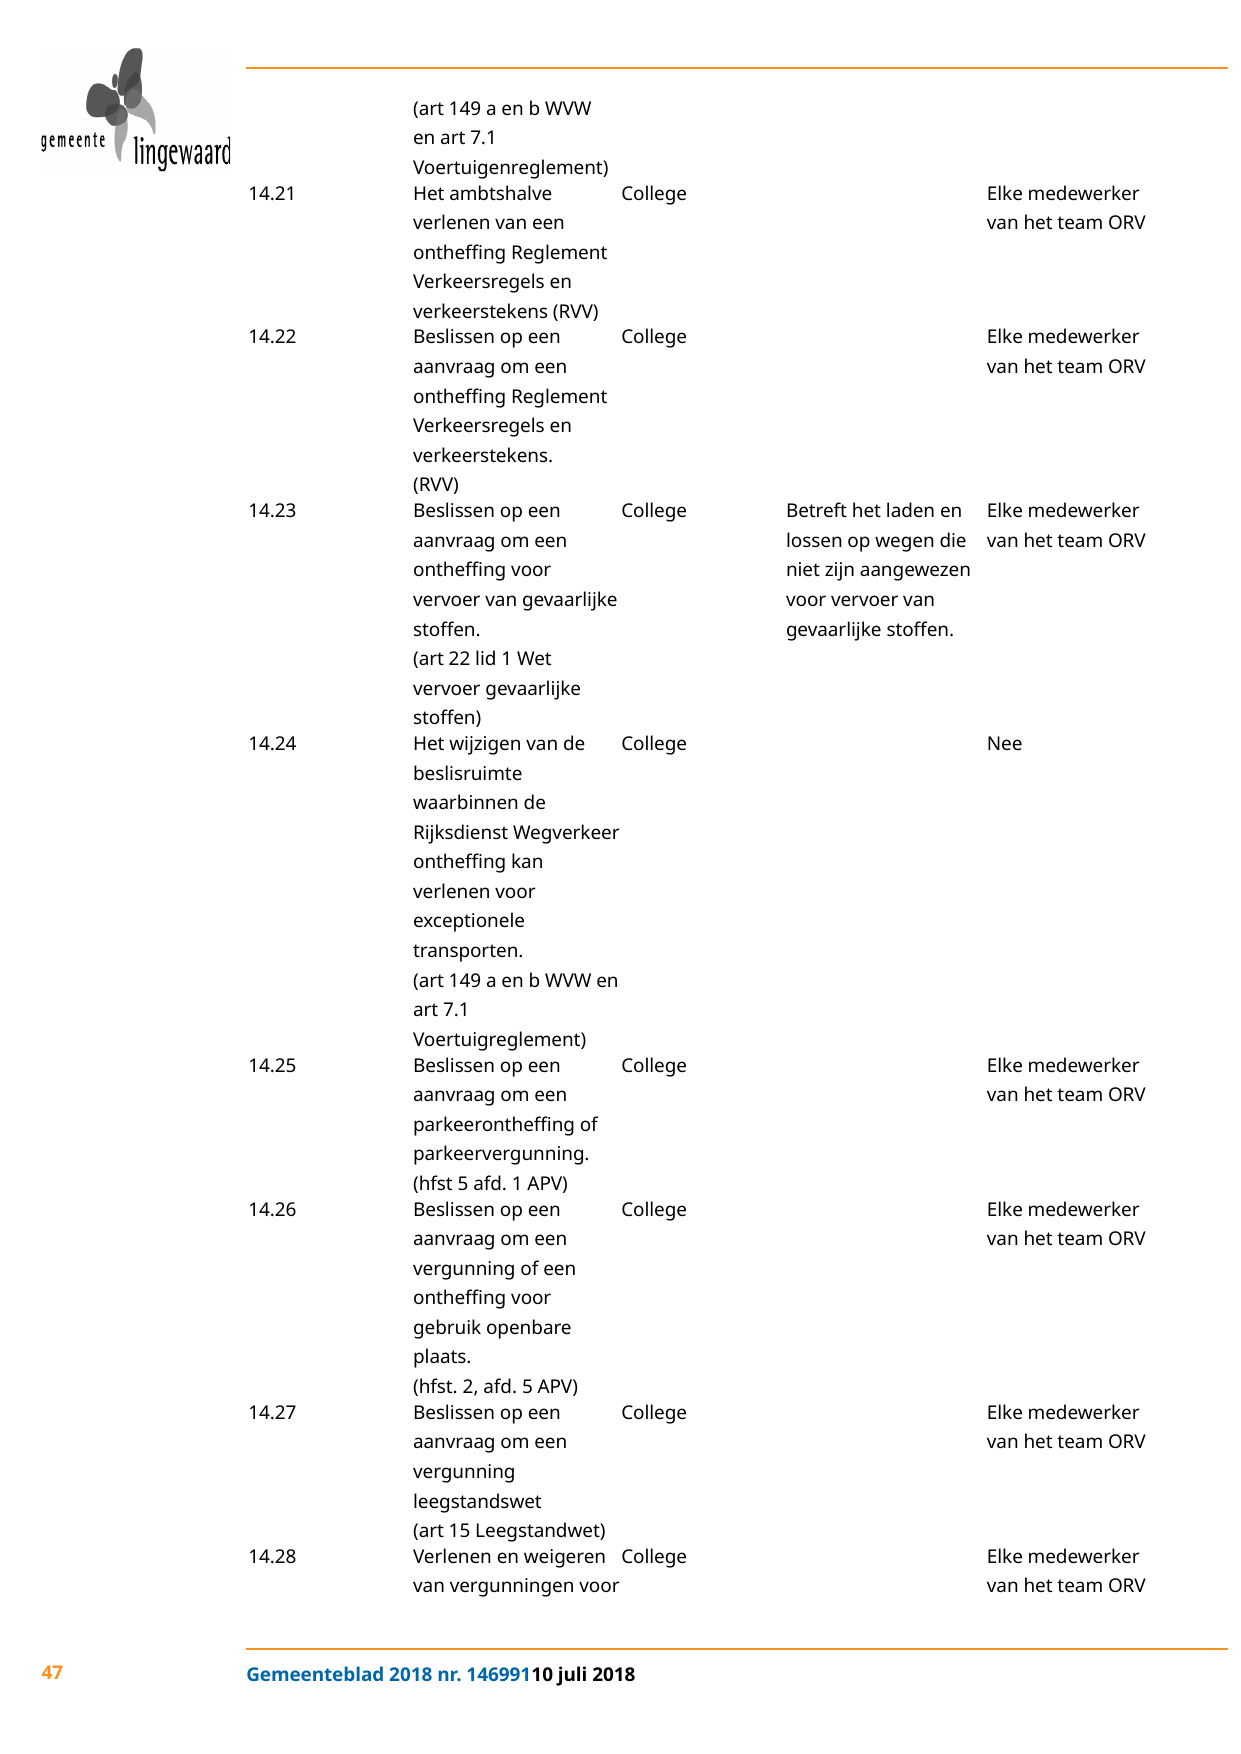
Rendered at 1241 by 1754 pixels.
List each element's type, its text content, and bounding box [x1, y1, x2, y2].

table_cell College [621, 1399, 786, 1543]
table_cell College [621, 180, 786, 324]
picture [41, 47, 231, 172]
table_cell Elke medewerker van het team ORV [987, 498, 1152, 730]
table_cell Beslissen op een aanvraag om een vergunning of een ontheffing voor gebruik openbare plaats. (hfst. 2, afd. 5 APV) [413, 1196, 621, 1399]
table_cell 14.24 [248, 730, 413, 1052]
table_cell College [621, 498, 786, 730]
table_cell 14.27 [248, 1399, 413, 1543]
table_cell 14.21 [248, 180, 413, 324]
table_cell Beslissen op een aanvraag om een parkeerontheffing of parkeervergunning. (hfst 5 afd. 1 APV) [413, 1052, 621, 1196]
table_cell Nee [987, 730, 1152, 1052]
table_cell Elke medewerker van het team ORV [987, 324, 1152, 497]
table_cell [987, 95, 1152, 180]
table_cell Elke medewerker van het team ORV [987, 1543, 1152, 1598]
table_cell College [621, 730, 786, 1052]
table_cell College [621, 1196, 786, 1399]
table_cell (art 149 a en b WVW en art 7.1 Voertuigenreglement) [413, 95, 621, 180]
table_cell College [621, 324, 786, 497]
table_cell Beslissen op een aanvraag om een ontheffing voor vervoer van gevaarlijke stoffen. (art 22 lid 1 Wet vervoer gevaarlijke stoffen) [413, 498, 621, 730]
table_cell Elke medewerker van het team ORV [987, 1052, 1152, 1196]
table_cell 14.28 [248, 1543, 413, 1598]
table_cell 14.23 [248, 498, 413, 730]
table_cell Beslissen op een aanvraag om een vergunning leegstandswet (art 15 Leegstandwet) [413, 1399, 621, 1543]
table_cell [786, 324, 987, 497]
table_cell Beslissen op een aanvraag om een ontheffing Reglement Verkeersregels en verkeerstekens. (RVV) [413, 324, 621, 497]
table_cell [786, 730, 987, 1052]
table_cell 14.25 [248, 1052, 413, 1196]
table_cell College [621, 1543, 786, 1598]
table_cell Betreft het laden en lossen op wegen die niet zijn aangewezen voor vervoer van gevaarlijke stoffen. [786, 498, 987, 730]
table_cell Het ambtshalve verlenen van een ontheffing Reglement Verkeersregels en verkeerstekens (RVV) [413, 180, 621, 324]
table_cell [786, 1543, 987, 1598]
table_cell [786, 1196, 987, 1399]
table_cell 14.22 [248, 324, 413, 497]
table_cell [786, 180, 987, 324]
table_cell [786, 1052, 987, 1196]
table_cell Elke medewerker van het team ORV [987, 1196, 1152, 1399]
table_cell [621, 95, 786, 180]
table_cell [786, 95, 987, 180]
table_cell Elke medewerker van het team ORV [987, 1399, 1152, 1543]
table_cell Elke medewerker van het team ORV [987, 180, 1152, 324]
table_cell Het wijzigen van de beslisruimte waarbinnen de Rijksdienst Wegverkeer ontheffing kan verlenen voor exceptionele transporten. (art 149 a en b WVW en art 7.1 Voertuigreglement) [413, 730, 621, 1052]
table_cell 14.26 [248, 1196, 413, 1399]
table_cell [786, 1399, 987, 1543]
table_cell College [621, 1052, 786, 1196]
table_cell Verlenen en weigeren van vergunningen voor [413, 1543, 621, 1598]
table_cell [248, 95, 413, 180]
